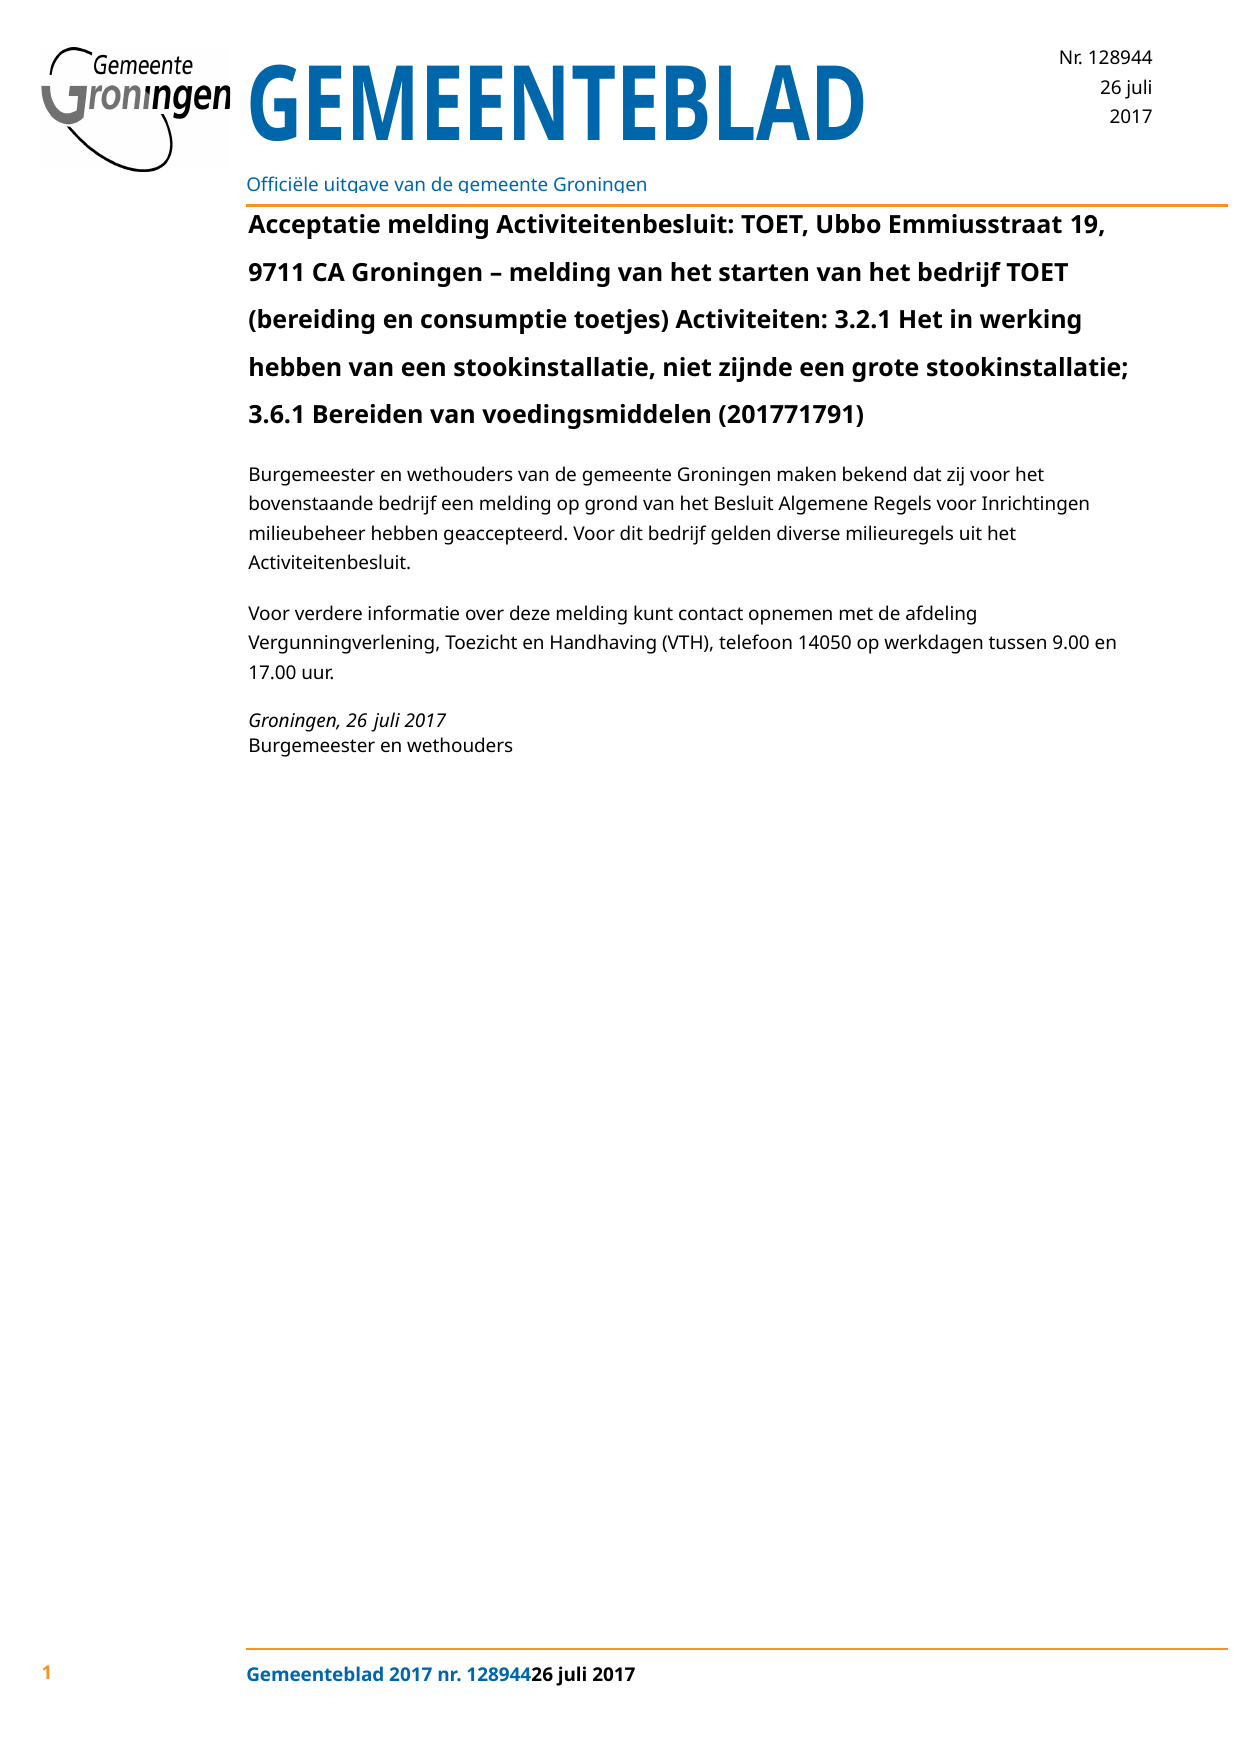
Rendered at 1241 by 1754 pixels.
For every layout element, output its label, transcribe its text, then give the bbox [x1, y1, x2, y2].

text Voor verdere informatie over deze melding kunt contact opnemen met de afdeling Vergunningverlening, Toezicht en Handhaving (VTH), telefoon 14050 op werkdagen tussen 9.00 en 17.00 uur. [248, 600, 1152, 685]
text Acceptatie melding Activiteitenbesluit: TOET, Ubbo Emmiusstraat 19, 9711 CA Groningen – melding van het starten van het bedrijf TOET (bereiding en consumptie toetjes) Activiteiten: 3.2.1 Het in werking hebben van een stookinstallatie, niet zijnde een grote stookinstallatie; 3.6.1 Bereiden van voedingsmiddelen (201771791) [248, 207, 1152, 431]
picture [41, 47, 231, 172]
text Groningen, 26 juli 2017 [248, 707, 1152, 733]
text Burgemeester en wethouders van de gemeente Groningen maken bekend dat zij voor het bovenstaande bedrijf een melding op grond van het Besluit Algemene Regels voor Inrichtingen milieubeheer hebben geaccepteerd. Voor dit bedrijf gelden diverse milieuregels uit het Activiteitenbesluit. [248, 461, 1152, 575]
text Burgemeester en wethouders [248, 733, 1152, 758]
